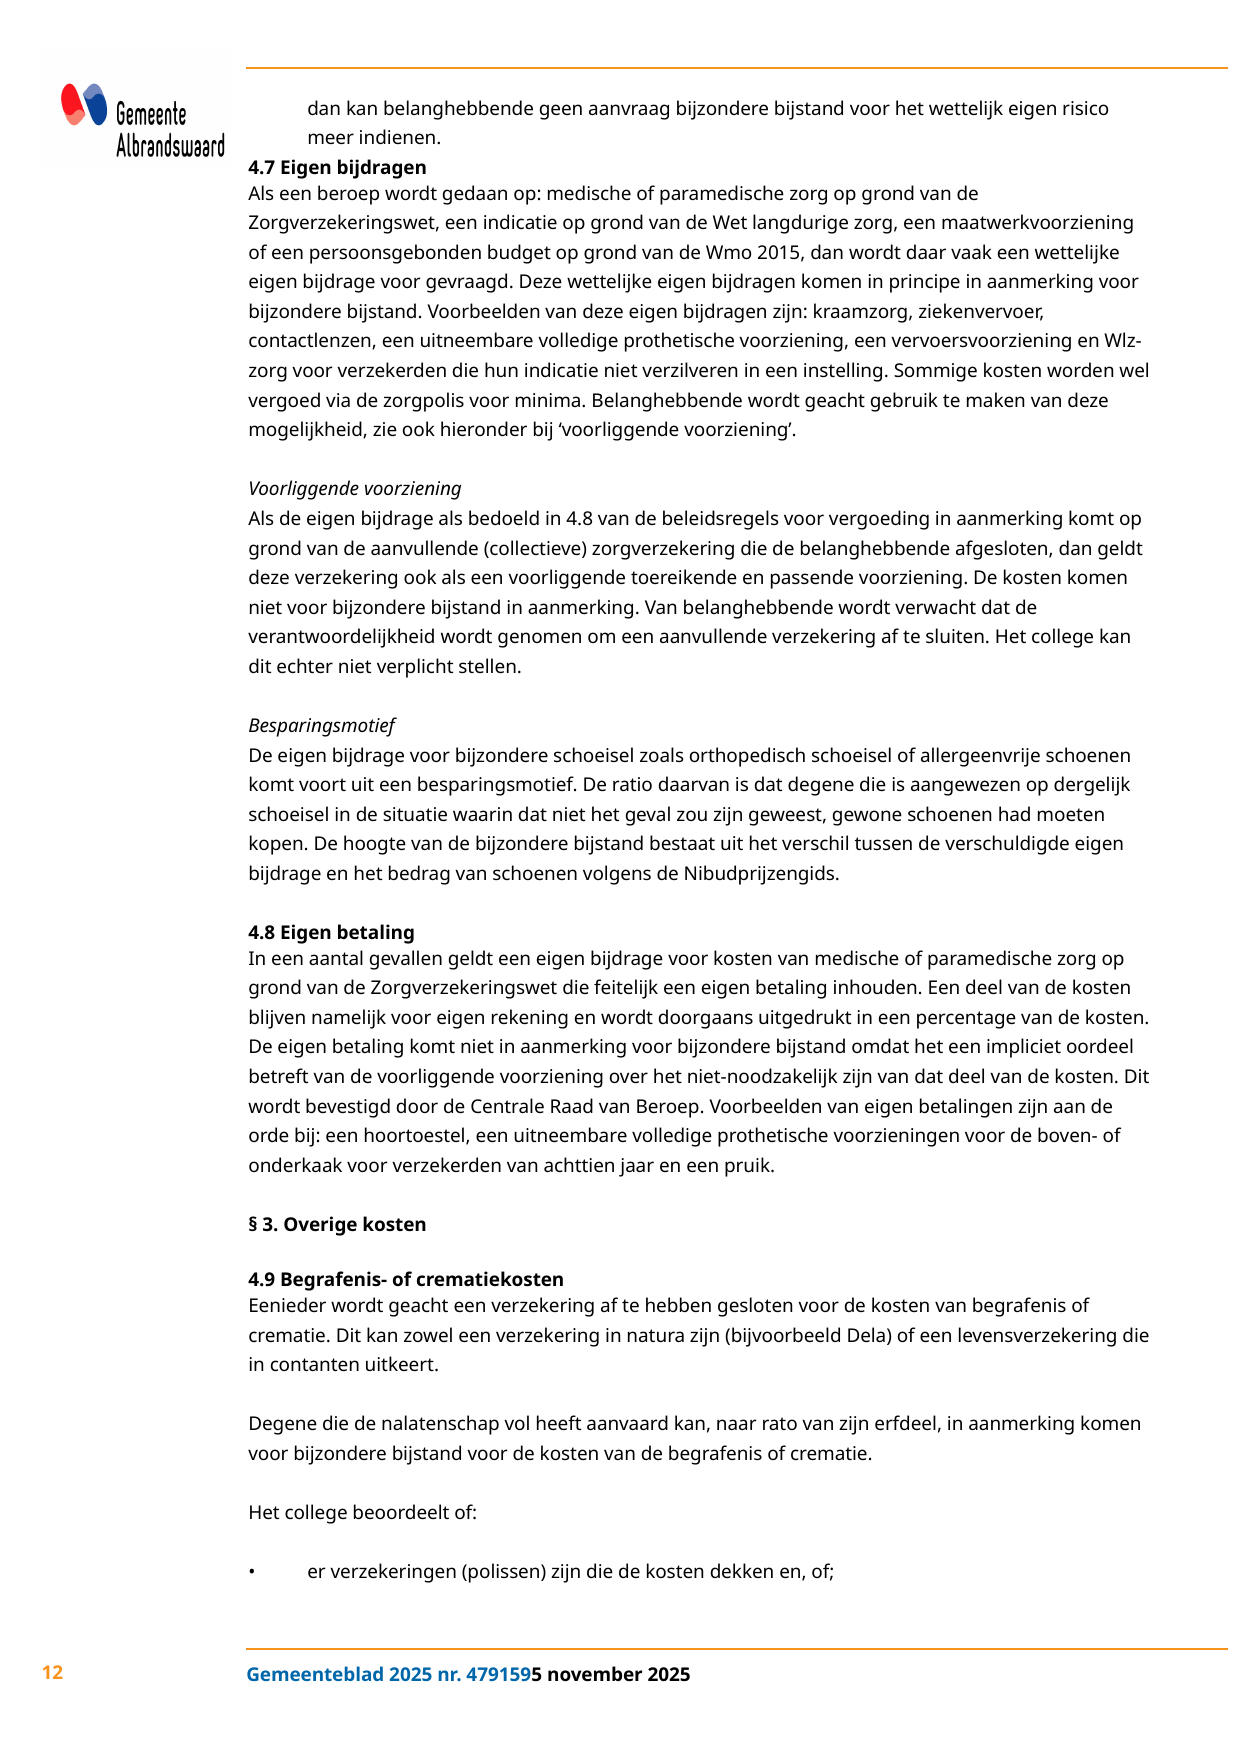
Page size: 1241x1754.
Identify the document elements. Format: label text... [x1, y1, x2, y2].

text 4.9 Begrafenis- of crematiekosten [248, 1267, 1152, 1292]
text 4.7 Eigen bijdragen [248, 154, 1152, 180]
text Eenieder wordt geacht een verzekering af te hebben gesloten voor de kosten van begrafenis of crematie. Dit kan zowel een verzekering in natura zijn (bijvoorbeeld Dela) of een levensverzekering die in contanten uitkeert. [248, 1292, 1152, 1377]
text § 3. Overige kosten [248, 1211, 1152, 1237]
text 4.8 Eigen betaling [248, 919, 1152, 945]
text Het college beoordeelt of: [248, 1499, 1152, 1525]
text Voorliggende voorziening [248, 476, 1152, 501]
list dan kan belanghebbende geen aanvraag bijzondere bijstand voor het wettelijk eigen risico meer indienen. [248, 95, 1152, 150]
text In een aantal gevallen geldt een eigen bijdrage voor kosten van medische of paramedische zorg op grond van de Zorgverzekeringswet die feitelijk een eigen betaling inhouden. Een deel van de kosten blijven namelijk voor eigen rekening en wordt doorgaans uitgedrukt in een percentage van de kosten. De eigen betaling komt niet in aanmerking voor bijzondere bijstand omdat het een impliciet oordeel betreft van de voorliggende voorziening over het niet-noodzakelijk zijn van dat deel van de kosten. Dit wordt bevestigd door de Centrale Raad van Beroep. Voorbeelden van eigen betalingen zijn aan de orde bij: een hoortoestel, een uitneembare volledige prothetische voorzieningen voor de boven- of onderkaak voor verzekerden van achttien jaar en een pruik. [248, 945, 1152, 1178]
text Besparingsmotief [248, 712, 1152, 738]
text Als een beroep wordt gedaan op: medische of paramedische zorg op grond van de Zorgverzekeringswet, een indicatie op grond van de Wet langdurige zorg, een maatwerkvoorziening of een persoonsgebonden budget op grond van de Wmo 2015, dan wordt daar vaak een wettelijke eigen bijdrage voor gevraagd. Deze wettelijke eigen bijdragen komen in principe in aanmerking voor bijzondere bijstand. Voorbeelden van deze eigen bijdragen zijn: kraamzorg, ziekenvervoer, contactlenzen, een uitneembare volledige prothetische voorziening, een vervoersvoorziening en Wlz-zorg voor verzekerden die hun indicatie niet verzilveren in een instelling. Sommige kosten worden wel vergoed via de zorgpolis voor minima. Belanghebbende wordt geacht gebruik te maken van deze mogelijkheid, zie ook hieronder bij ‘voorliggende voorziening’. [248, 180, 1152, 442]
text Als de eigen bijdrage als bedoeld in 4.8 van de beleidsregels voor vergoeding in aanmerking komt op grond van de aanvullende (collectieve) zorgverzekering die de belanghebbende afgesloten, dan geldt deze verzekering ook als een voorliggende toereikende en passende voorziening. De kosten komen niet voor bijzondere bijstand in aanmerking. Van belanghebbende wordt verwacht dat de verantwoordelijkheid wordt genomen om een aanvullende verzekering af te sluiten. Het college kan dit echter niet verplicht stellen. [248, 505, 1152, 679]
list er verzekeringen (polissen) zijn die de kosten dekken en, of; [248, 1558, 1152, 1584]
text De eigen bijdrage voor bijzondere schoeisel zoals orthopedisch schoeisel of allergeenvrije schoenen komt voort uit een besparingsmotief. De ratio daarvan is dat degene die is aangewezen op dergelijk schoeisel in de situatie waarin dat niet het geval zou zijn geweest, gewone schoenen had moeten kopen. De hoogte van de bijzondere bijstand bestaat uit het verschil tussen de verschuldigde eigen bijdrage en het bedrag van schoenen volgens de Nibudprijzengids. [248, 742, 1152, 886]
picture [41, 47, 231, 172]
text Degene die de nalatenschap vol heeft aanvaard kan, naar rato van zijn erfdeel, in aanmerking komen voor bijzondere bijstand voor de kosten van de begrafenis of crematie. [248, 1411, 1152, 1466]
